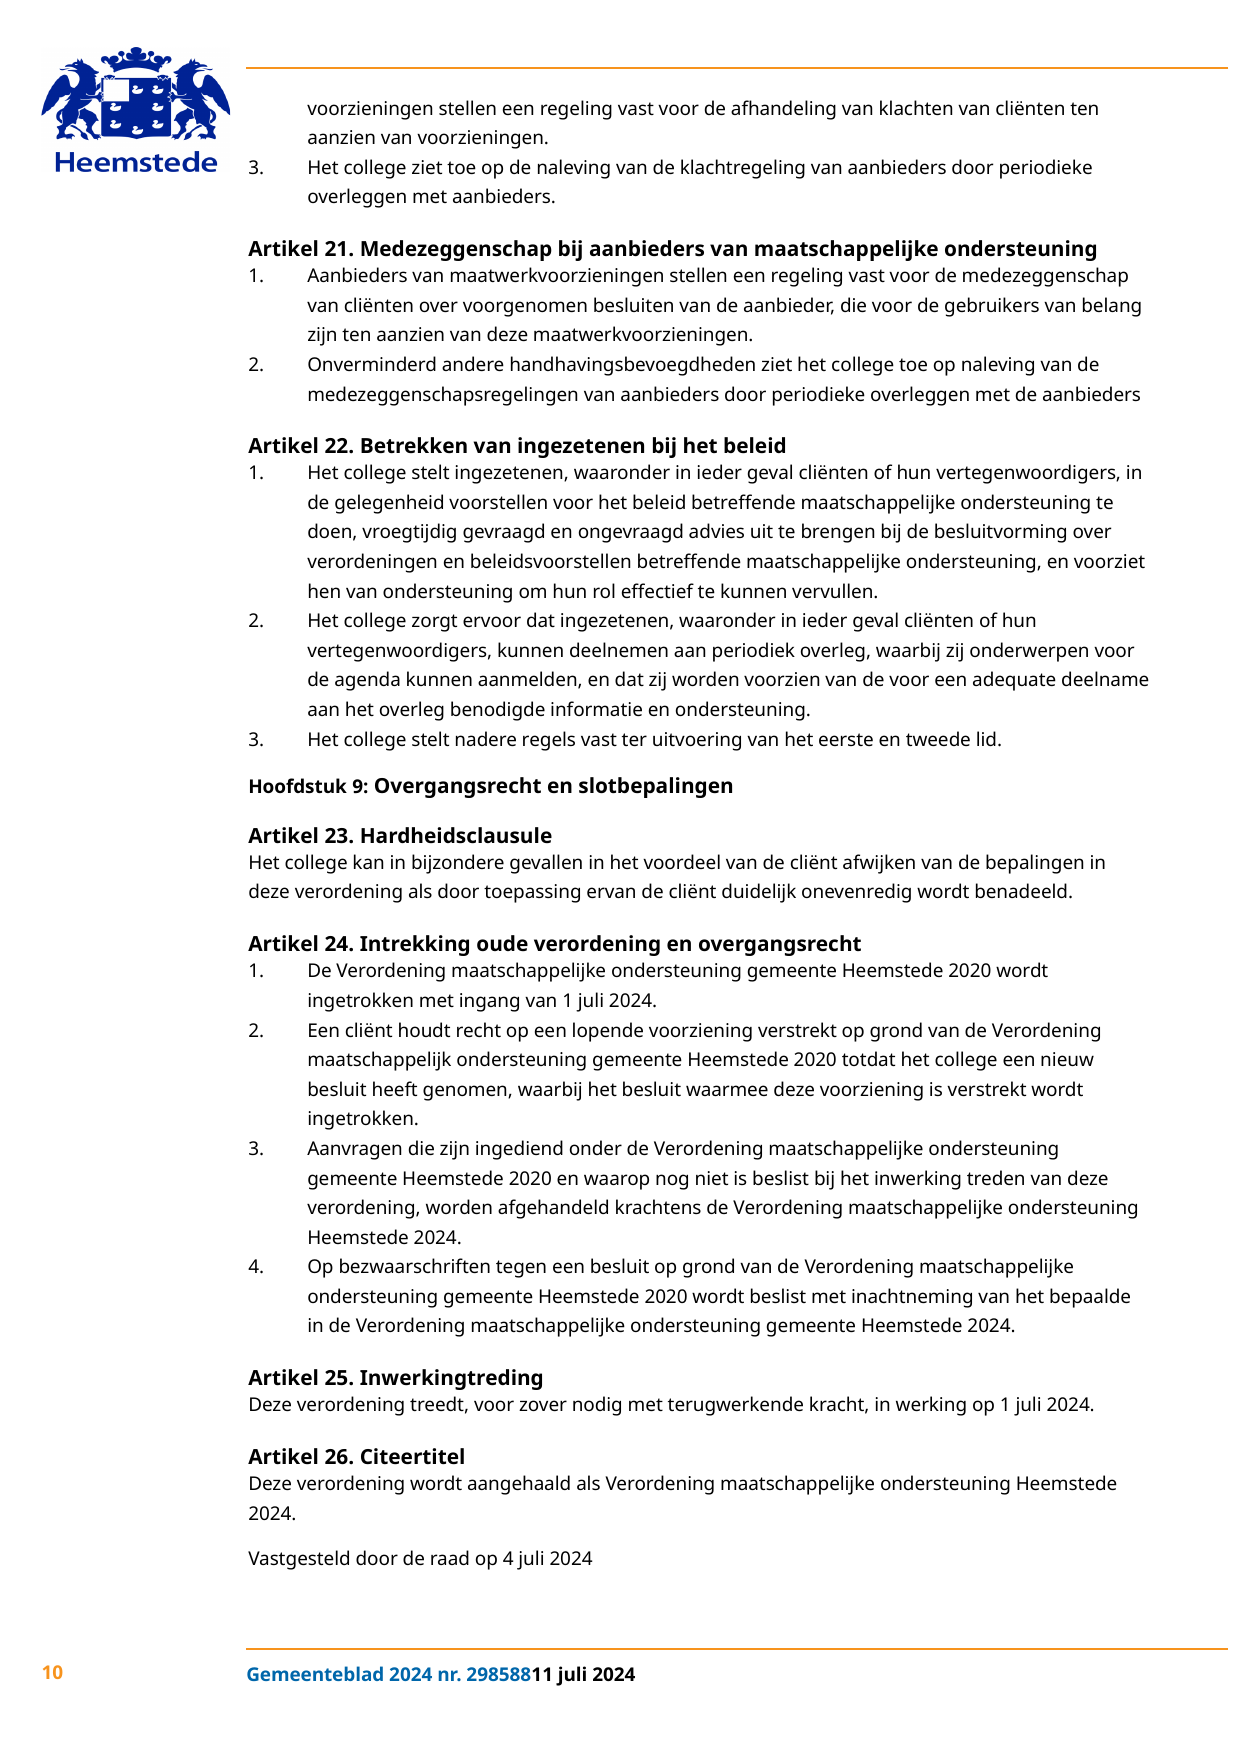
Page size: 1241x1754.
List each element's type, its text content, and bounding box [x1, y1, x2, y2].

text Artikel 24. Intrekking oude verordening en overgangsrecht [248, 929, 1152, 958]
list Op bezwaarschriften tegen een besluit op grond van de Verordening maatschappelijke ondersteuning gemeente Heemstede 2020 wordt beslist met inachtneming van het bepaalde in de Verordening maatschappelijke ondersteuning gemeente Heemstede 2024. [248, 1253, 1152, 1338]
list Aanbieders van maatwerkvoorzieningen stellen een regeling vast voor de medezeggenschap van cliënten over voorgenomen besluiten van de aanbieder, die voor de gebruikers van belang zijn ten aanzien van deze maatwerkvoorzieningen. [248, 262, 1152, 347]
list Een cliënt houdt recht op een lopende voorziening verstrekt op grond van de Verordening maatschappelijk ondersteuning gemeente Heemstede 2020 totdat het college een nieuw besluit heeft genomen, waarbij het besluit waarmee deze voorziening is verstrekt wordt ingetrokken. [248, 1017, 1152, 1131]
list Het college stelt nadere regels vast ter uitvoering van het eerste en tweede lid. [248, 726, 1152, 752]
list Aanvragen die zijn ingediend onder de Verordening maatschappelijke ondersteuning gemeente Heemstede 2020 en waarop nog niet is beslist bij het inwerking treden van deze verordening, worden afgehandeld krachtens de Verordening maatschappelijke ondersteuning Heemstede 2024. [248, 1135, 1152, 1249]
picture [41, 47, 231, 172]
list Het college ziet toe op de naleving van de klachtregeling van aanbieders door periodieke overleggen met aanbieders. [248, 154, 1152, 209]
list De Verordening maatschappelijke ondersteuning gemeente Heemstede 2020 wordt ingetrokken met ingang van 1 juli 2024. [248, 958, 1152, 1013]
text Artikel 21. Medezeggenschap bij aanbieders van maatschappelijke ondersteuning [248, 234, 1152, 262]
text Artikel 26. Citeertitel [248, 1442, 1152, 1470]
list Het college zorgt ervoor dat ingezetenen, waaronder in ieder geval cliënten of hun vertegenwoordigers, kunnen deelnemen aan periodiek overleg, waarbij zij onderwerpen voor de agenda kunnen aanmelden, en dat zij worden voorzien van de voor een adequate deelname aan het overleg benodigde informatie en ondersteuning. [248, 607, 1152, 722]
text Artikel 25. Inwerkingtreding [248, 1363, 1152, 1391]
list Het college stelt ingezetenen, waaronder in ieder geval cliënten of hun vertegenwoordigers, in de gelegenheid voorstellen voor het beleid betreffende maatschappelijke ondersteuning te doen, vroegtijdig gevraagd en ongevraagd advies uit te brengen bij de besluitvorming over verordeningen en beleidsvoorstellen betreffende maatschappelijke ondersteuning, en voorziet hen van ondersteuning om hun rol effectief te kunnen vervullen. [248, 459, 1152, 604]
text Vastgesteld door de raad op 4 juli 2024 [248, 1546, 1152, 1571]
text Deze verordening treedt, voor zover nodig met terugwerkende kracht, in werking op 1 juli 2024. [248, 1391, 1152, 1417]
text Artikel 22. Betrekken van ingezetenen bij het beleid [248, 431, 1152, 459]
list voorzieningen stellen een regeling vast voor de afhandeling van klachten van cliënten ten aanzien van voorzieningen. [248, 95, 1152, 150]
list Onverminderd andere handhavingsbevoegdheden ziet het college toe op naleving van de medezeggenschapsregelingen van aanbieders door periodieke overleggen met de aanbieders [248, 351, 1152, 406]
text Deze verordening wordt aangehaald als Verordening maatschappelijke ondersteuning Heemstede 2024. [248, 1470, 1152, 1526]
text Hoofdstuk 9: Overgangsrecht en slotbepalingen [248, 771, 1152, 800]
text Artikel 23. Hardheidsclausule [248, 821, 1152, 849]
text Het college kan in bijzondere gevallen in het voordeel van de cliënt afwijken van de bepalingen in deze verordening als door toepassing ervan de cliënt duidelijk onevenredig wordt benadeeld. [248, 849, 1152, 904]
